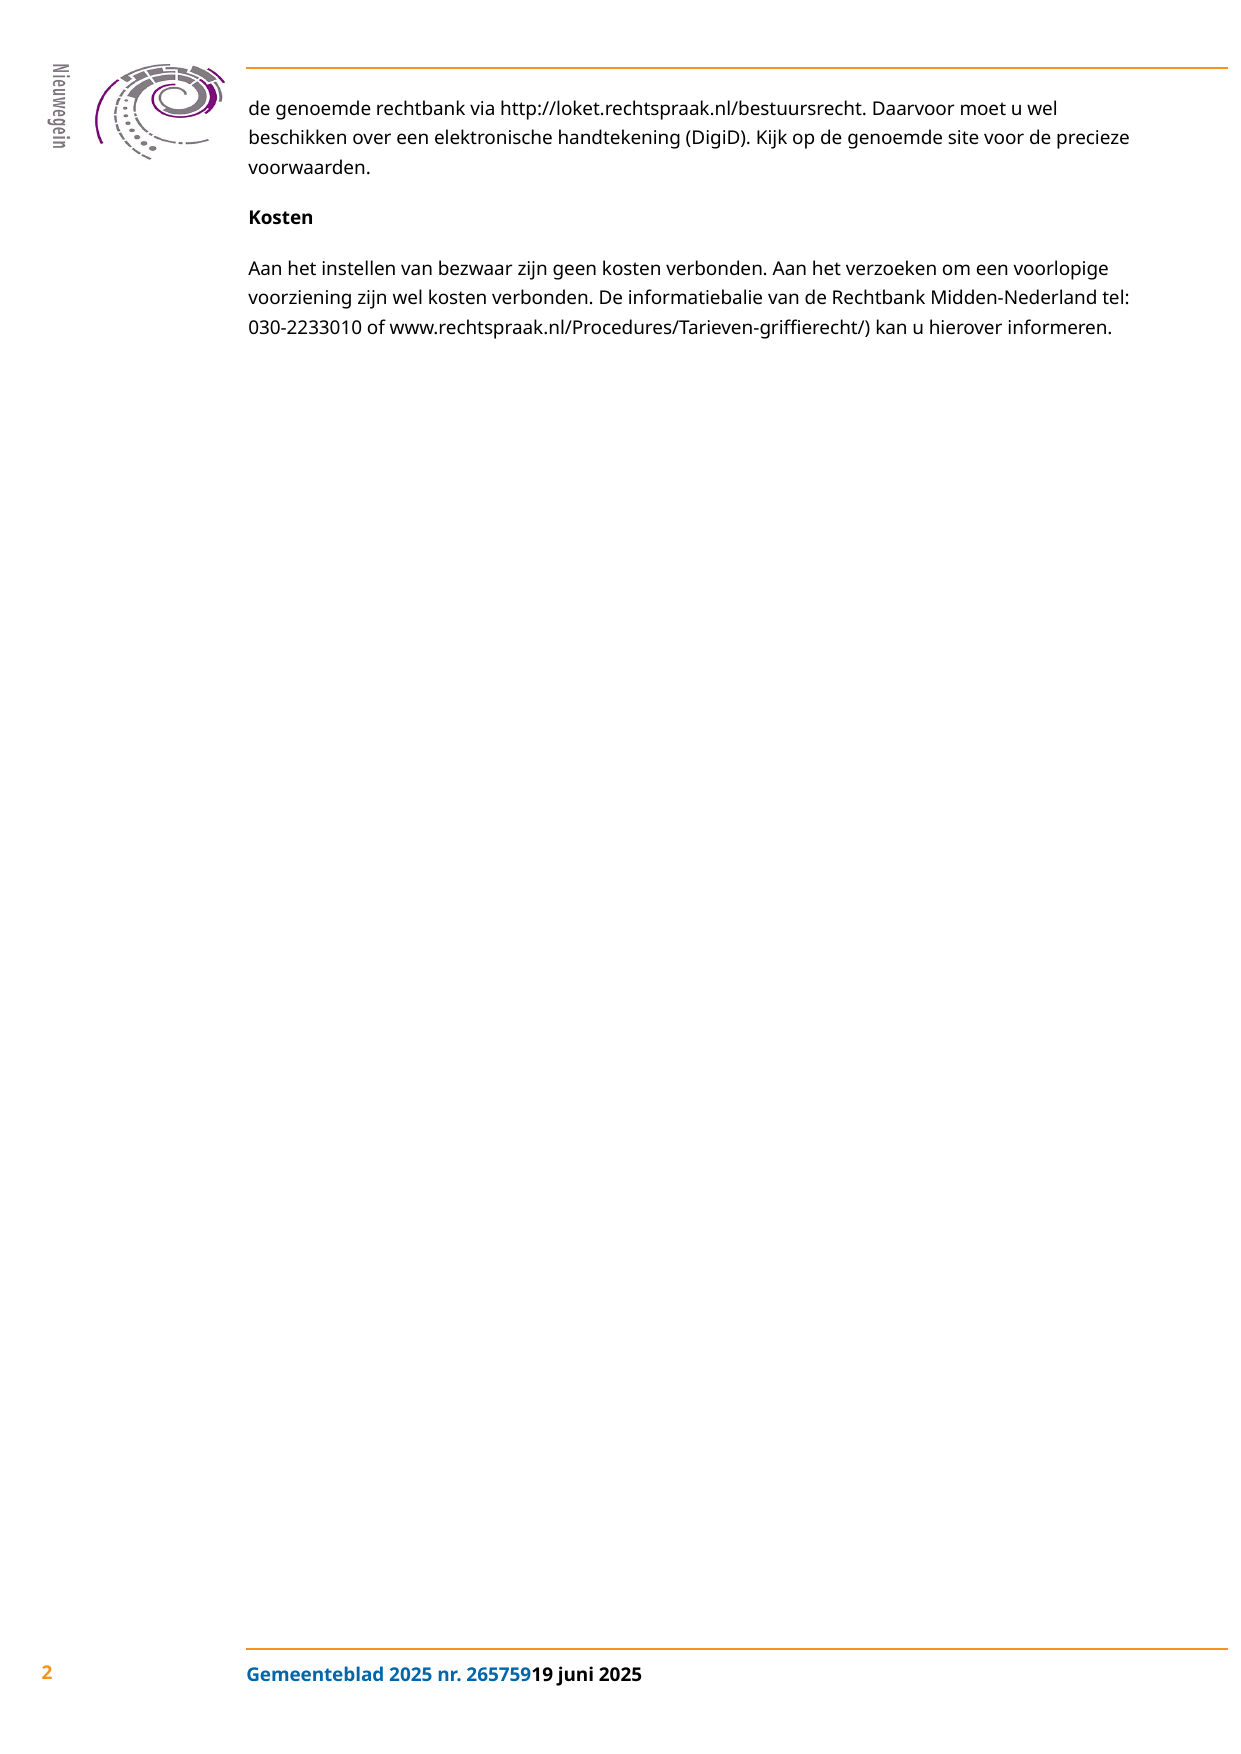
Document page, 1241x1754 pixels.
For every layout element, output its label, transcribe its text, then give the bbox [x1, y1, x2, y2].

text de genoemde rechtbank via http://loket.rechtspraak.nl/bestuursrecht. Daarvoor moet u wel beschikken over een elektronische handtekening (DigiD). Kijk op de genoemde site voor de precieze voorwaarden. [248, 95, 1152, 180]
picture [41, 47, 231, 172]
text Aan het instellen van bezwaar zijn geen kosten verbonden. Aan het verzoeken om een voorlopige voorziening zijn wel kosten verbonden. De informatiebalie van de Rechtbank Midden-Nederland tel: 030-2233010 of www.rechtspraak.nl/Procedures/Tarieven-griffierecht/) kan u hierover informeren. [248, 255, 1152, 340]
text Kosten [248, 204, 1152, 230]
